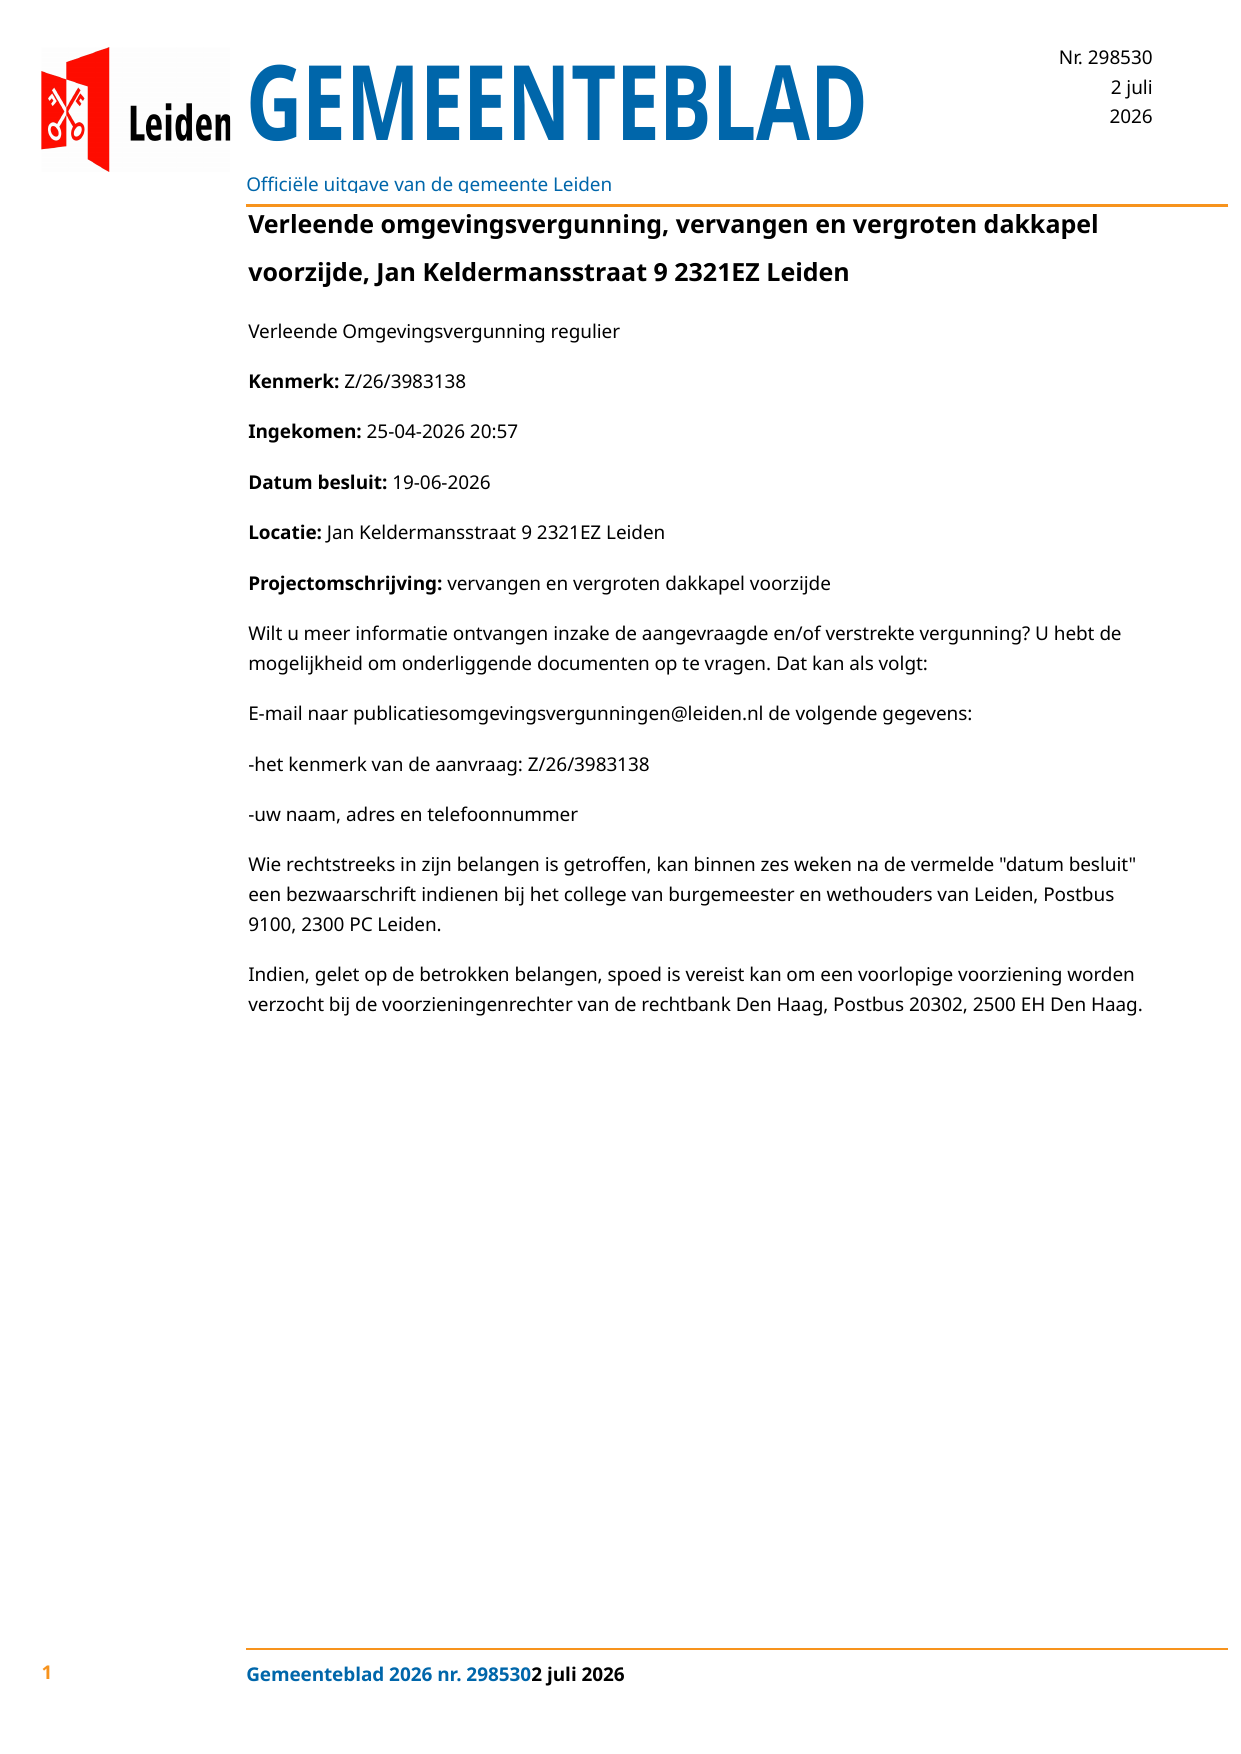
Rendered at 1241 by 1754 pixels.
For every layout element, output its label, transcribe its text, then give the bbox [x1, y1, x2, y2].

text -het kenmerk van de aanvraag: Z/26/3983138 [248, 751, 1152, 777]
text Projectomschrijving: vervangen en vergroten dakkapel voorzijde [248, 570, 1152, 596]
text Ingekomen: 25-04-2026 20:57 [248, 419, 1152, 444]
picture [41, 47, 231, 172]
text Verleende omgevingsvergunning, vervangen en vergroten dakkapel voorzijde, Jan Keldermansstraat 9 2321EZ Leiden [248, 207, 1152, 288]
text Wilt u meer informatie ontvangen inzake de aangevraagde en/of verstrekte vergunning? U hebt de mogelijkheid om onderliggende documenten op te vragen. Dat kan als volgt: [248, 620, 1152, 676]
text Locatie: Jan Keldermansstraat 9 2321EZ Leiden [248, 519, 1152, 545]
text Verleende Omgevingsvergunning regulier [248, 318, 1152, 344]
text Datum besluit: 19-06-2026 [248, 469, 1152, 495]
text Wie rechtstreeks in zijn belangen is getroffen, kan binnen zes weken na de vermelde "datum besluit" een bezwaarschrift indienen bij het college van burgemeester en wethouders van Leiden, Postbus 9100, 2300 PC Leiden. [248, 852, 1152, 937]
text -uw naam, adres en telefoonnummer [248, 801, 1152, 827]
text Kenmerk: Z/26/3983138 [248, 368, 1152, 394]
text E-mail naar publicatiesomgevingsvergunningen@leiden.nl de volgende gegevens: [248, 700, 1152, 726]
text Indien, gelet op de betrokken belangen, spoed is vereist kan om een voorlopige voorziening worden verzocht bij de voorzieningenrechter van de rechtbank Den Haag, Postbus 20302, 2500 EH Den Haag. [248, 961, 1152, 1017]
